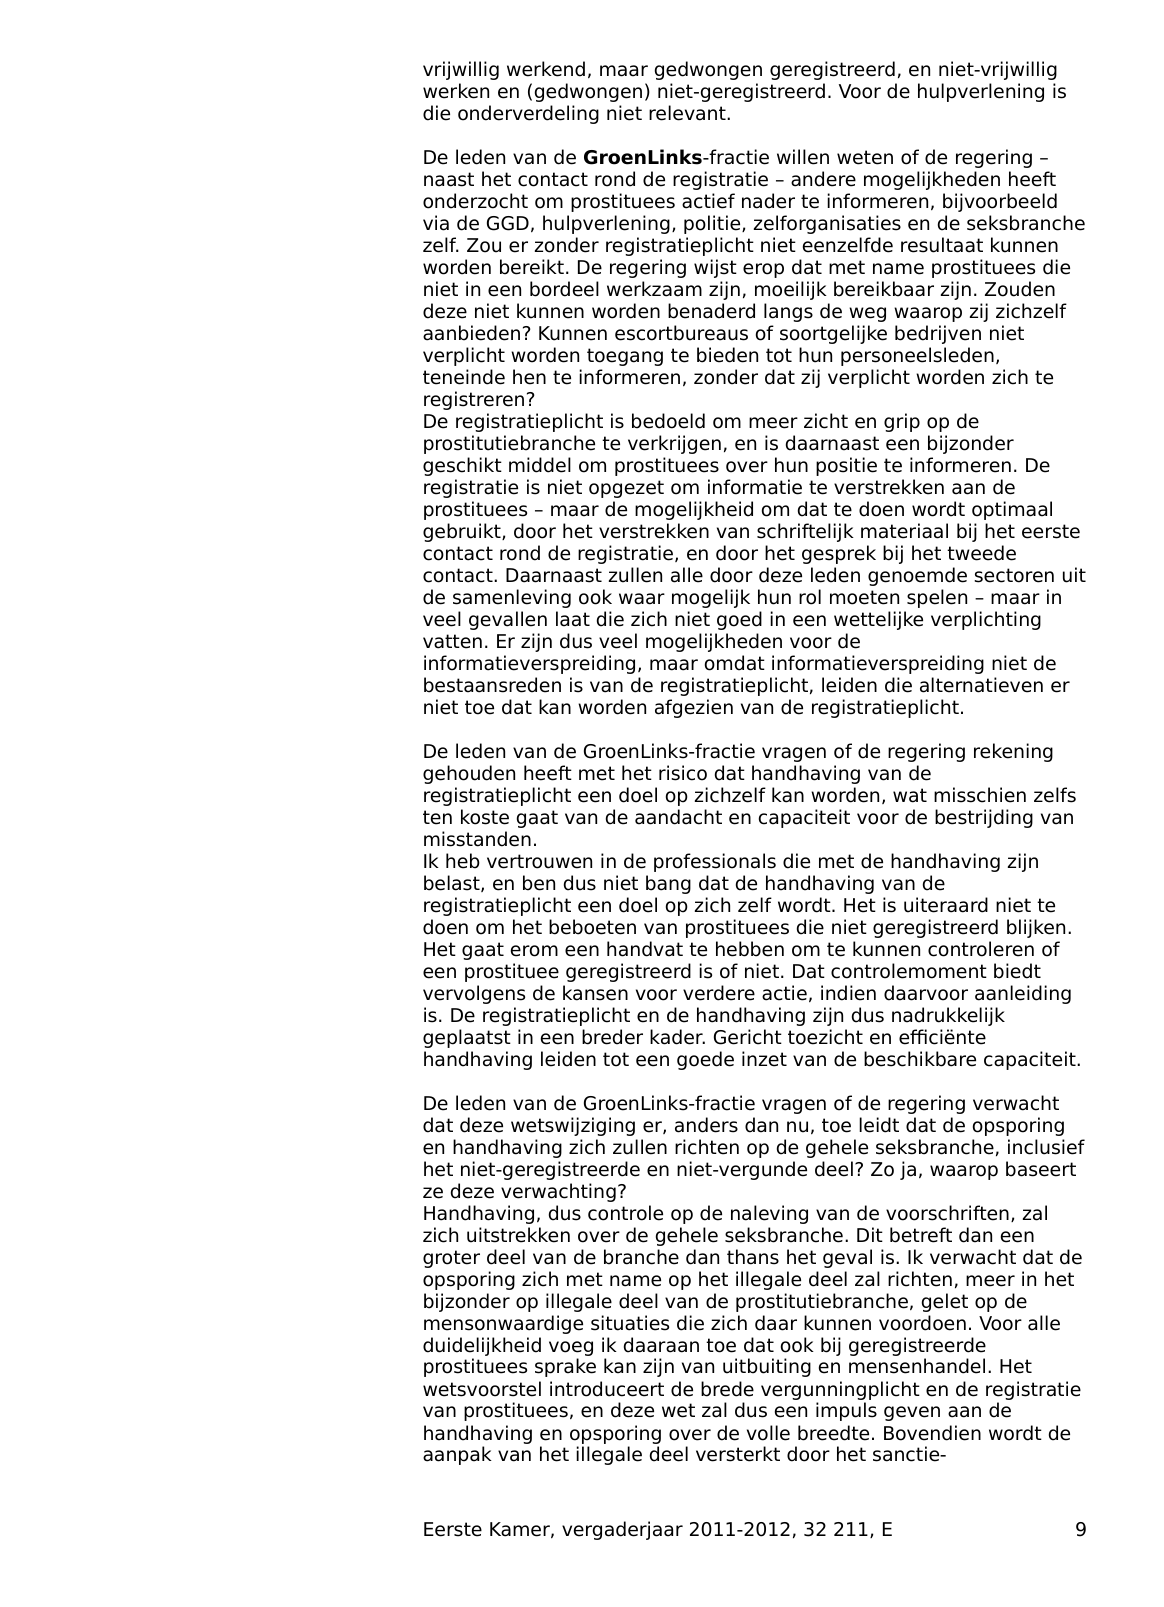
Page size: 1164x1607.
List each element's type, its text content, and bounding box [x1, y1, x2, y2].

text De leden van de GroenLinks-fractie vragen of de regering verwacht dat deze wetswijziging er, anders dan nu, toe leidt dat de opsporing en handhaving zich zullen richten op de gehele seksbranche, inclusief het niet-geregistreerde en niet-vergunde deel? Zo ja, waarop baseert ze deze verwachting? [422, 1093, 1087, 1203]
text vrijwillig werkend, maar gedwongen geregistreerd, en niet-vrijwillig werken en (gedwongen) niet-geregistreerd. Voor de hulpverlening is die onderverdeling niet relevant. [422, 59, 1087, 125]
text De leden van de GroenLinks-fractie vragen of de regering rekening gehouden heeft met het risico dat handhaving van de registratieplicht een doel op zichzelf kan worden, wat misschien zelfs ten koste gaat van de aandacht en capaciteit voor de bestrijding van misstanden. [422, 741, 1087, 851]
text De leden van de GroenLinks-fractie willen weten of de regering – naast het contact rond de registratie – andere mogelijkheden heeft onderzocht om prostituees actief nader te informeren, bijvoorbeeld via de GGD, hulpverlening, politie, zelforganisaties en de seksbranche zelf. Zou er zonder registratieplicht niet eenzelfde resultaat kunnen worden bereikt. De regering wijst erop dat met name prostituees die niet in een bordeel werkzaam zijn, moeilijk bereikbaar zijn. Zouden deze niet kunnen worden benaderd langs de weg waarop zij zichzelf aanbieden? Kunnen escortbureaus of soortgelijke bedrijven niet verplicht worden toegang te bieden tot hun personeelsleden, teneinde hen te informeren, zonder dat zij verplicht worden zich te registreren? [422, 147, 1087, 411]
text Handhaving, dus controle op de naleving van de voorschriften, zal zich uitstrekken over de gehele seksbranche. Dit betreft dan een groter deel van de branche dan thans het geval is. Ik verwacht dat de opsporing zich met name op het illegale deel zal richten, meer in het bijzonder op illegale deel van de prostitutiebranche, gelet op de mensonwaardige situaties die zich daar kunnen voordoen. Voor alle duidelijkheid voeg ik daaraan toe dat ook bij geregistreerde prostituees sprake kan zijn van uitbuiting en mensenhandel. Het wetsvoorstel introduceert de brede vergunningplicht en de registratie van prostituees, en deze wet zal dus een impuls geven aan de handhaving en opsporing over de volle breedte. Bovendien wordt de aanpak van het illegale deel versterkt door het sanctie- [422, 1203, 1087, 1466]
text Ik heb vertrouwen in de professionals die met de handhaving zijn belast, en ben dus niet bang dat de handhaving van de registratieplicht een doel op zich zelf wordt. Het is uiteraard niet te doen om het beboeten van prostituees die niet geregistreerd blijken. Het gaat erom een handvat te hebben om te kunnen controleren of een prostituee geregistreerd is of niet. Dat controlemoment biedt vervolgens de kansen voor verdere actie, indien daarvoor aanleiding is. De registratieplicht en de handhaving zijn dus nadrukkelijk geplaatst in een breder kader. Gericht toezicht en efficiënte handhaving leiden tot een goede inzet van de beschikbare capaciteit. [422, 851, 1087, 1071]
text De registratieplicht is bedoeld om meer zicht en grip op de prostitutiebranche te verkrijgen, en is daarnaast een bijzonder geschikt middel om prostituees over hun positie te informeren. De registratie is niet opgezet om informatie te verstrekken aan de prostituees – maar de mogelijkheid om dat te doen wordt optimaal gebruikt, door het verstrekken van schriftelijk materiaal bij het eerste contact rond de registratie, en door het gesprek bij het tweede contact. Daarnaast zullen alle door deze leden genoemde sectoren uit de samenleving ook waar mogelijk hun rol moeten spelen – maar in veel gevallen laat die zich niet goed in een wettelijke verplichting vatten. Er zijn dus veel mogelijkheden voor de informatieverspreiding, maar omdat informatieverspreiding niet de bestaansreden is van de registratieplicht, leiden die alternatieven er niet toe dat kan worden afgezien van de registratieplicht. [422, 411, 1087, 719]
